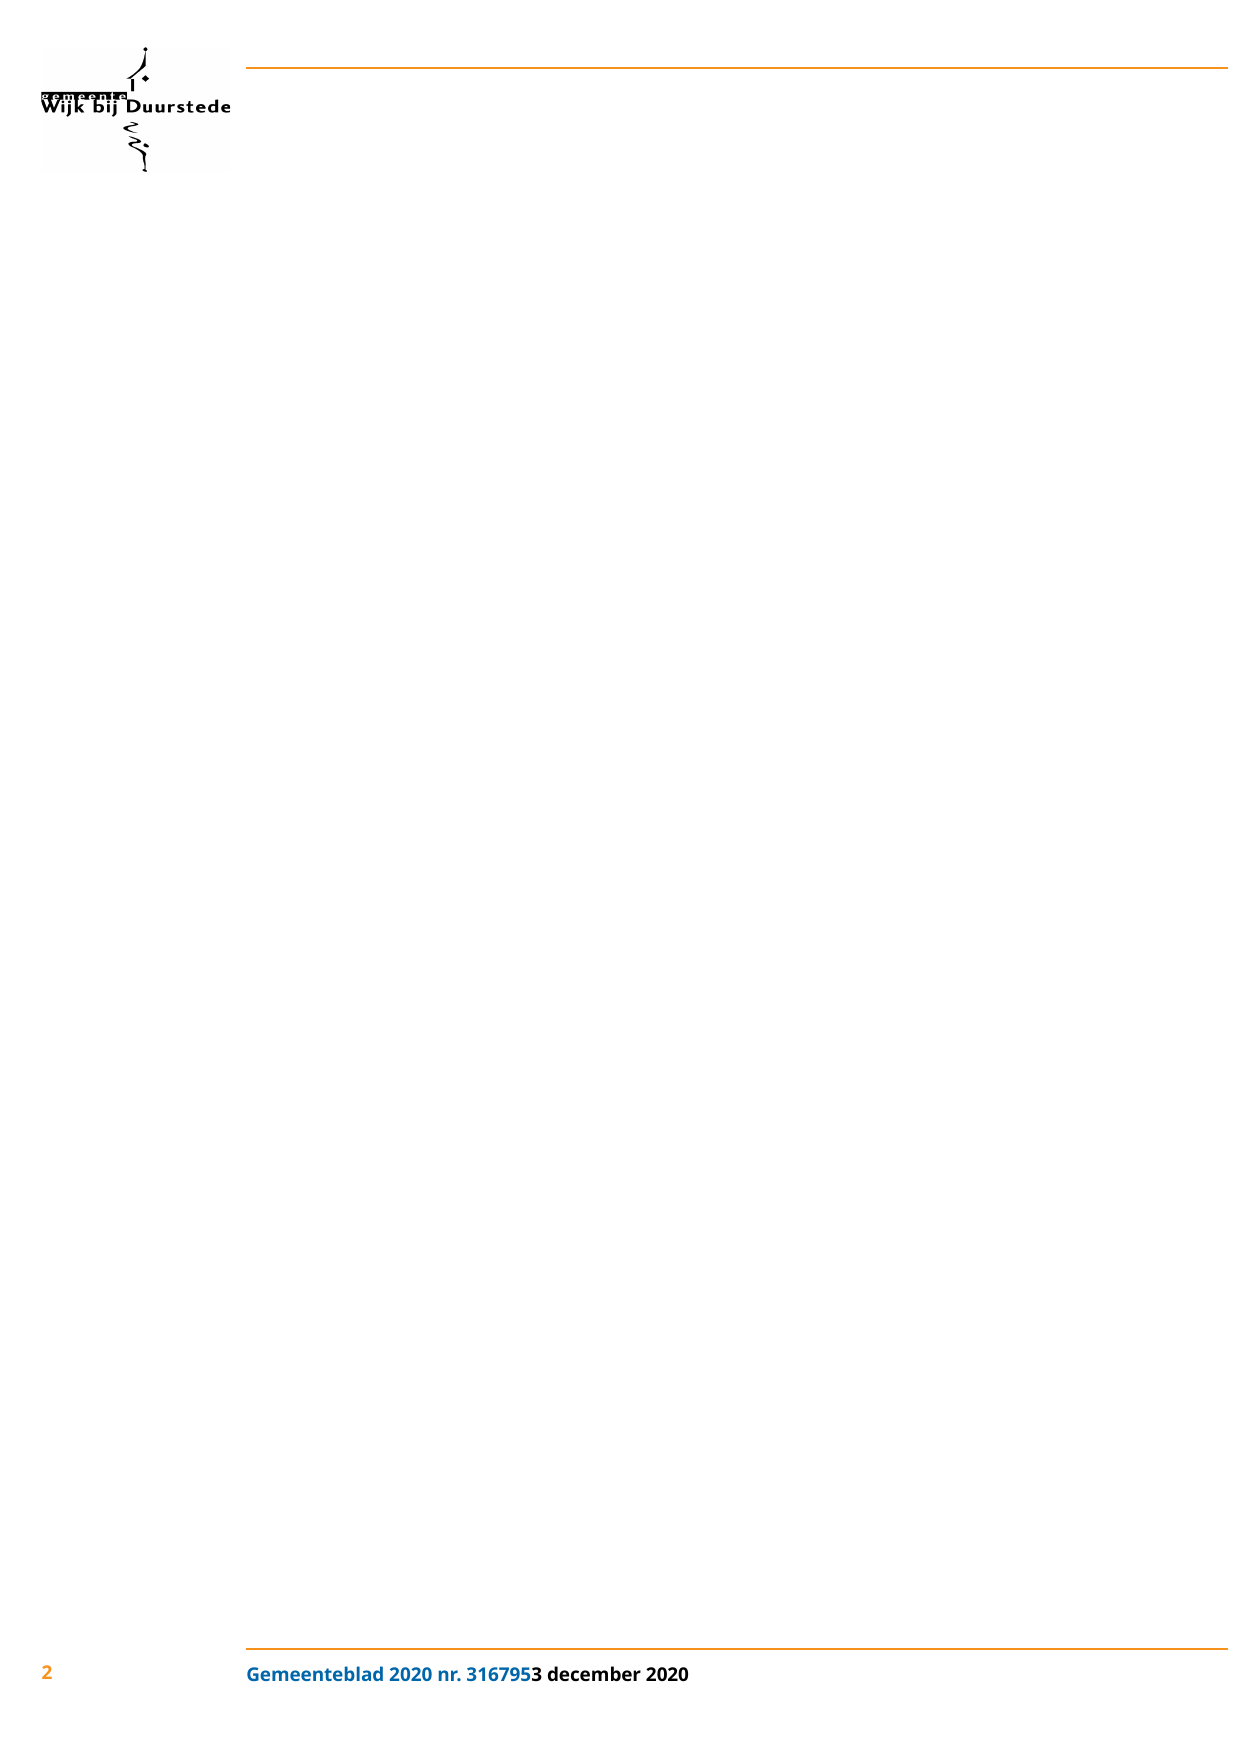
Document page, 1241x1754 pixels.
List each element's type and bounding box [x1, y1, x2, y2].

picture [41, 47, 231, 172]
